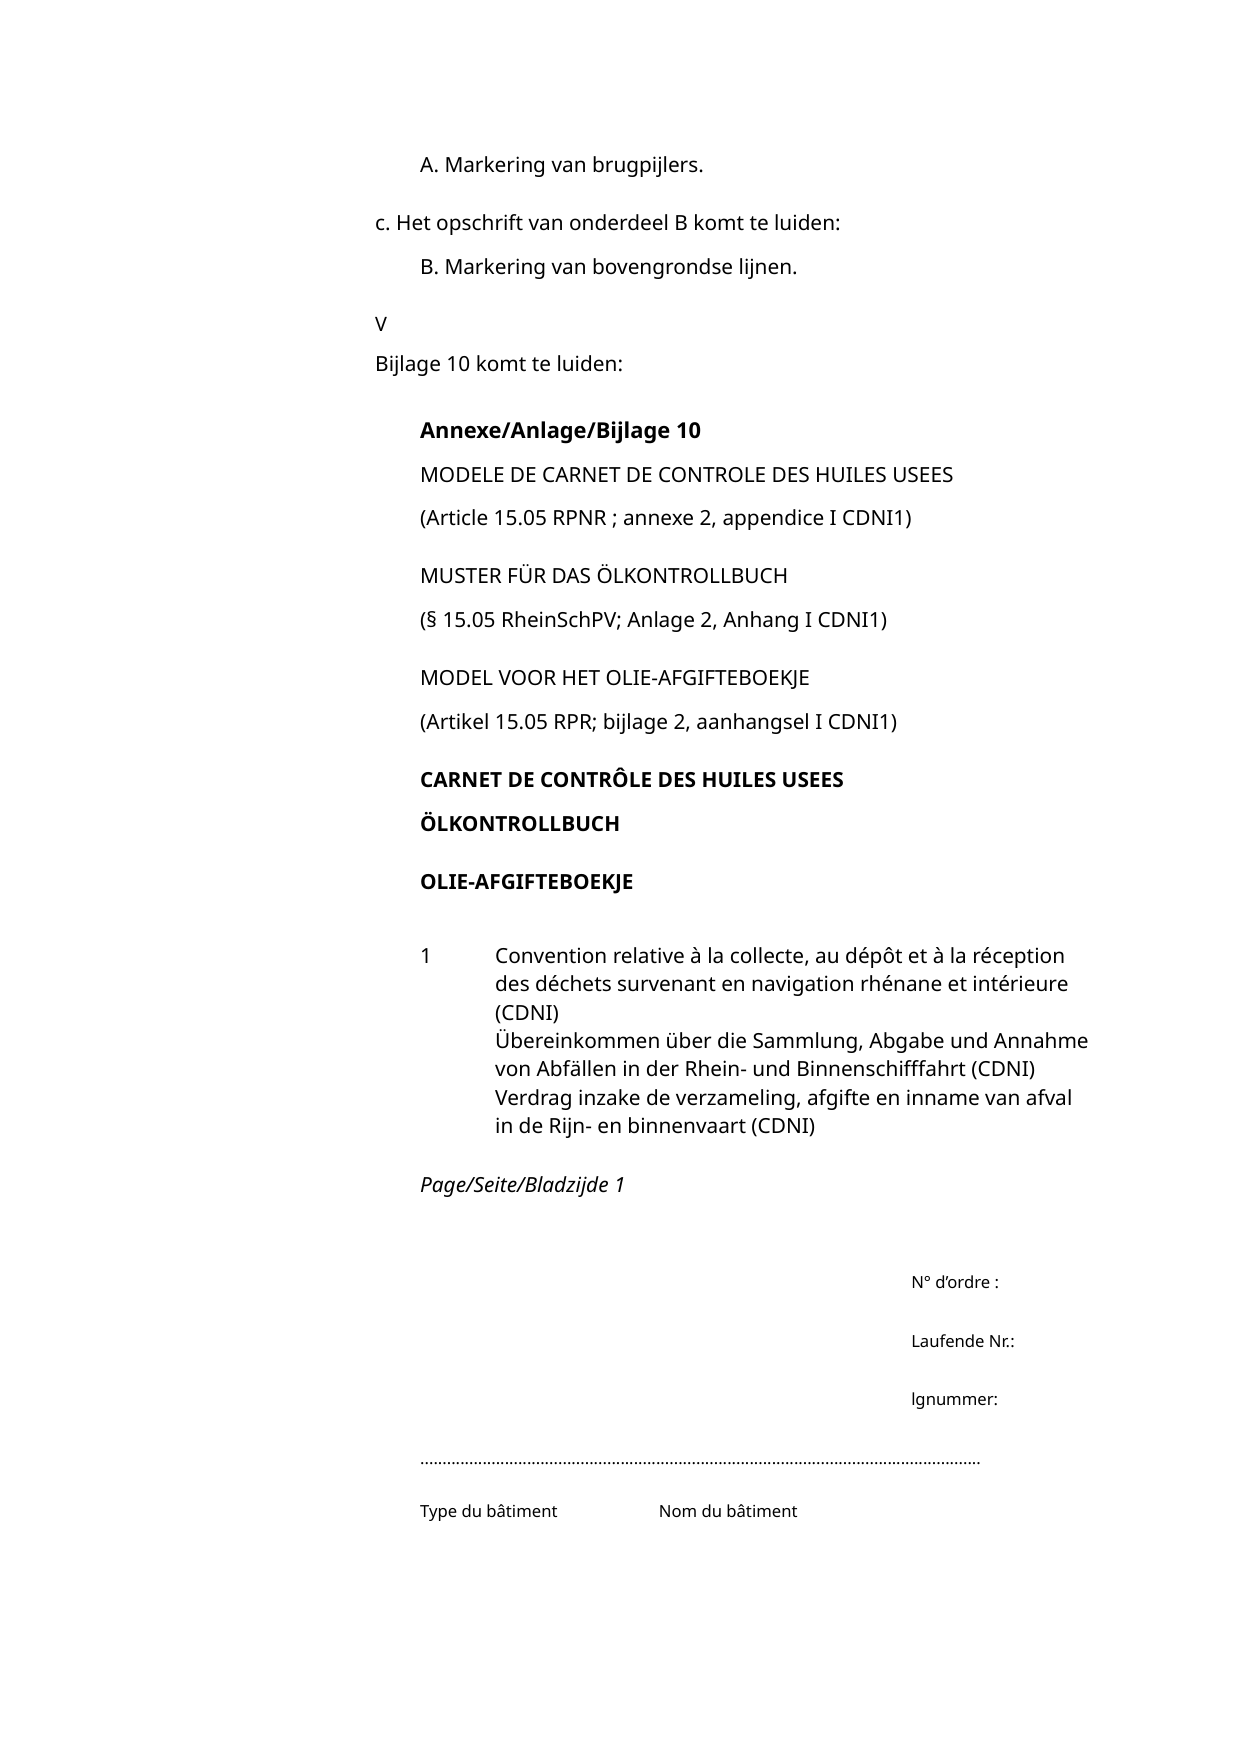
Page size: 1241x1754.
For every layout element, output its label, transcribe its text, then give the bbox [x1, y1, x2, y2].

text MODELE DE CARNET DE CONTROLE DES HUILES USEES [420, 460, 1090, 488]
table_header [420, 1271, 659, 1329]
table_cell Laufende Nr.: [911, 1330, 1090, 1388]
text Page/Seite/Bladzijde 1 [420, 1170, 1090, 1198]
text CARNET DE CONTRÔLE DES HUILES USEES [420, 765, 1090, 794]
table_cell [420, 1330, 659, 1388]
table_cell lgnummer: [911, 1388, 1090, 1446]
table_cell Type du bâtiment [420, 1499, 659, 1558]
table_cell [659, 1388, 911, 1446]
table_header N° d’ordre : [911, 1271, 1090, 1329]
table_cell Nom du bâtiment [659, 1499, 911, 1558]
text MODEL VOOR HET OLIE-AFGIFTEBOEKJE [420, 663, 1090, 692]
subtitle B. Markering van bovengrondse lijnen. [420, 252, 1090, 280]
subtitle A. Markering van brugpijlers. [420, 150, 1090, 178]
list Verdrag inzake de verzameling, afgifte en inname van afval in de Rijn- en binnenvaart (CDNI) [420, 1083, 1090, 1140]
text OLIE-AFGIFTEBOEKJE [420, 867, 1090, 896]
text (Artikel 15.05 RPR; bijlage 2, aanhangsel I CDNI1) [420, 707, 1090, 735]
text (Article 15.05 RPNR ; annexe 2, appendice I CDNI1) [420, 503, 1090, 532]
table_cell [420, 1388, 659, 1446]
list Convention relative à la collecte, au dépôt et à la réception des déchets survenant en navigation rhénane et intérieure (CDNI) [420, 941, 1090, 1026]
table_cell .............................................................................................................................. [420, 1446, 1090, 1499]
text Bijlage 10 komt te luiden: [375, 349, 1090, 377]
table_cell [659, 1330, 911, 1388]
table_header [659, 1271, 911, 1329]
text MUSTER FÜR DAS ÖLKONTROLLBUCH [420, 562, 1090, 590]
text c. Het opschrift van onderdeel B komt te luiden: [375, 208, 1090, 237]
text ÖLKONTROLLBUCH [420, 809, 1090, 837]
text (§ 15.05 RheinSchPV; Anlage 2, Anhang I CDNI1) [420, 605, 1090, 633]
subtitle Annexe/Anlage/Bijlage 10 [420, 415, 1090, 445]
list Übereinkommen über die Sammlung, Abgabe und Annahme von Abfällen in der Rhein- und Binnenschifffahrt (CDNI) [420, 1026, 1090, 1083]
table_cell [911, 1499, 1090, 1558]
text V [375, 310, 1090, 337]
